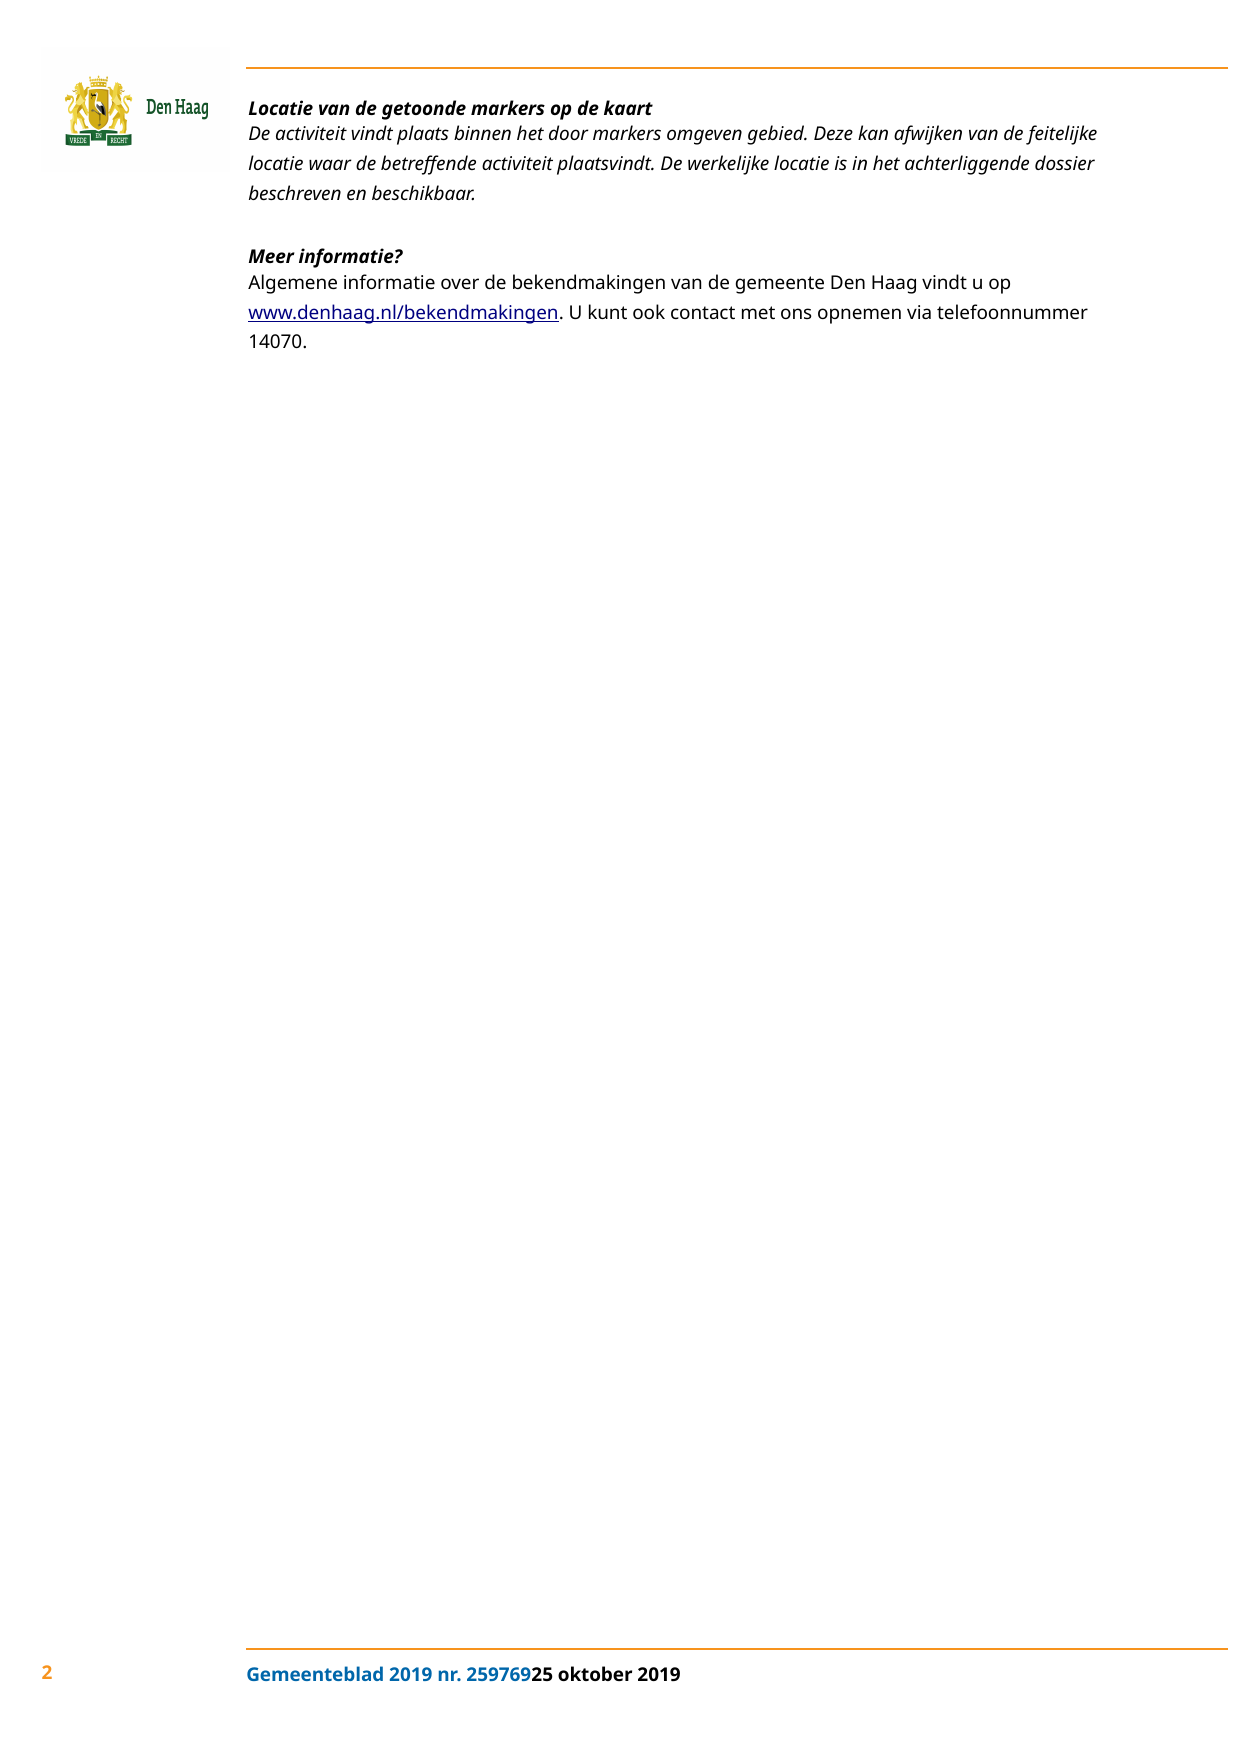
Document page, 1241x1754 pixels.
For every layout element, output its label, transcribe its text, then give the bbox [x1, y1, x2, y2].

text De activiteit vindt plaats binnen het door markers omgeven gebied. Deze kan afwijken van de feitelijke locatie waar de betreffende activiteit plaatsvindt. De werkelijke locatie is in het achterliggende dossier beschreven en beschikbaar. [248, 121, 1152, 205]
picture [41, 47, 231, 172]
text Algemene informatie over de bekendmakingen van de gemeente Den Haag vindt u op www.denhaag.nl/bekendmakingen. U kunt ook contact met ons opnemen via telefoonnummer 14070. [248, 269, 1152, 354]
text Locatie van de getoonde markers op de kaart [248, 95, 1152, 121]
text Meer informatie? [248, 244, 1152, 269]
